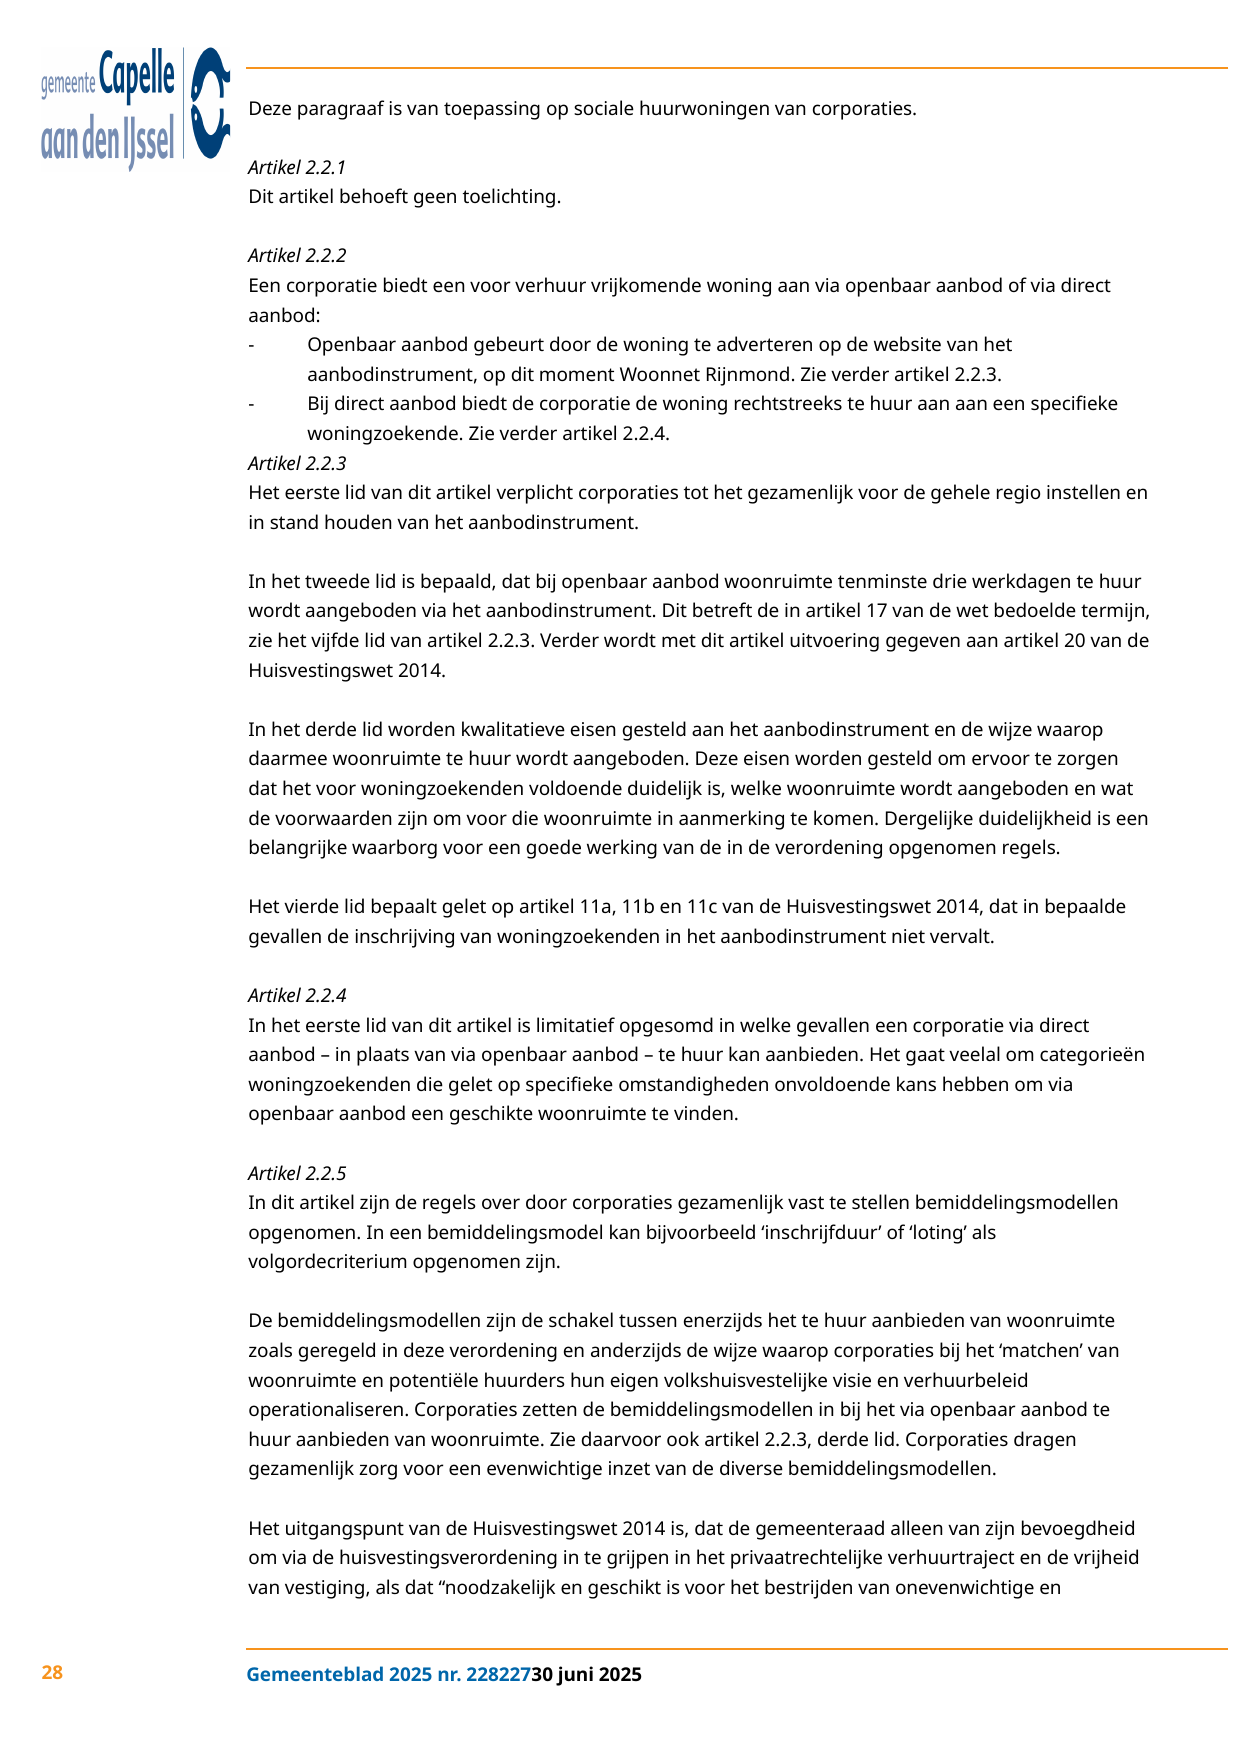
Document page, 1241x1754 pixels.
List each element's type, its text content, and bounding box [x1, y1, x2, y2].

list Openbaar aanbod gebeurt door de woning te adverteren op de website van het aanbodinstrument, op dit moment Woonnet Rijnmond. Zie verder artikel 2.2.3. [248, 331, 1152, 387]
text Het eerste lid van dit artikel verplicht corporaties tot het gezamenlijk voor de gehele regio instellen en in stand houden van het aanbodinstrument. [248, 479, 1152, 535]
text Een corporatie biedt een voor verhuur vrijkomende woning aan via openbaar aanbod of via direct aanbod: [248, 272, 1152, 328]
text In het derde lid worden kwalitatieve eisen gesteld aan het aanbodinstrument en de wijze waarop daarmee woonruimte te huur wordt aangeboden. Deze eisen worden gesteld om ervoor te zorgen dat het voor woningzoekenden voldoende duidelijk is, welke woonruimte wordt aangeboden en wat de voorwaarden zijn om voor die woonruimte in aanmerking te komen. Dergelijke duidelijkheid is een belangrijke waarborg voor een goede werking van de in de verordening opgenomen regels. [248, 716, 1152, 860]
text Artikel 2.2.1 [248, 154, 1152, 180]
text Artikel 2.2.3 [248, 450, 1152, 476]
text In het tweede lid is bepaald, dat bij openbaar aanbod woonruimte tenminste drie werkdagen te huur wordt aangeboden via het aanbodinstrument. Dit betreft de in artikel 17 van de wet bedoelde termijn, zie het vijfde lid van artikel 2.2.3. Verder wordt met dit artikel uitvoering gegeven aan artikel 20 van de Huisvestingswet 2014. [248, 568, 1152, 683]
text Artikel 2.2.5 [248, 1160, 1152, 1186]
text Dit artikel behoeft geen toelichting. [248, 183, 1152, 209]
picture [41, 47, 231, 172]
text Artikel 2.2.4 [248, 982, 1152, 1008]
text De bemiddelingsmodellen zijn de schakel tussen enerzijds het te huur aanbieden van woonruimte zoals geregeld in deze verordening en anderzijds de wijze waarop corporaties bij het ‘matchen’ van woonruimte en potentiële huurders hun eigen volkshuisvestelijke visie en verhuurbeleid operationaliseren. Corporaties zetten de bemiddelingsmodellen in bij het via openbaar aanbod te huur aanbieden van woonruimte. Zie daarvoor ook artikel 2.2.3, derde lid. Corporaties dragen gezamenlijk zorg voor een evenwichtige inzet van de diverse bemiddelingsmodellen. [248, 1308, 1152, 1481]
list Bij direct aanbod biedt de corporatie de woning rechtstreeks te huur aan aan een specifieke woningzoekende. Zie verder artikel 2.2.4. [248, 391, 1152, 446]
text In dit artikel zijn de regels over door corporaties gezamenlijk vast te stellen bemiddelingsmodellen opgenomen. In een bemiddelingsmodel kan bijvoorbeeld ‘inschrijfduur’ of ‘loting’ als volgordecriterium opgenomen zijn. [248, 1189, 1152, 1274]
text Deze paragraaf is van toepassing op sociale huurwoningen van corporaties. [248, 95, 1152, 121]
text In het eerste lid van dit artikel is limitatief opgesomd in welke gevallen een corporatie via direct aanbod – in plaats van via openbaar aanbod – te huur kan aanbieden. Het gaat veelal om categorieën woningzoekenden die gelet op specifieke omstandigheden onvoldoende kans hebben om via openbaar aanbod een geschikte woonruimte te vinden. [248, 1012, 1152, 1126]
text Het vierde lid bepaalt gelet op artikel 11a, 11b en 11c van de Huisvestingswet 2014, dat in bepaalde gevallen de inschrijving van woningzoekenden in het aanbodinstrument niet vervalt. [248, 893, 1152, 949]
text Artikel 2.2.2 [248, 243, 1152, 268]
text Het uitgangspunt van de Huisvestingswet 2014 is, dat de gemeenteraad alleen van zijn bevoegdheid om via de huisvestingsverordening in te grijpen in het privaatrechtelijke verhuurtraject en de vrijheid van vestiging, als dat “noodzakelijk en geschikt is voor het bestrijden van onevenwichtige en [248, 1515, 1152, 1600]
